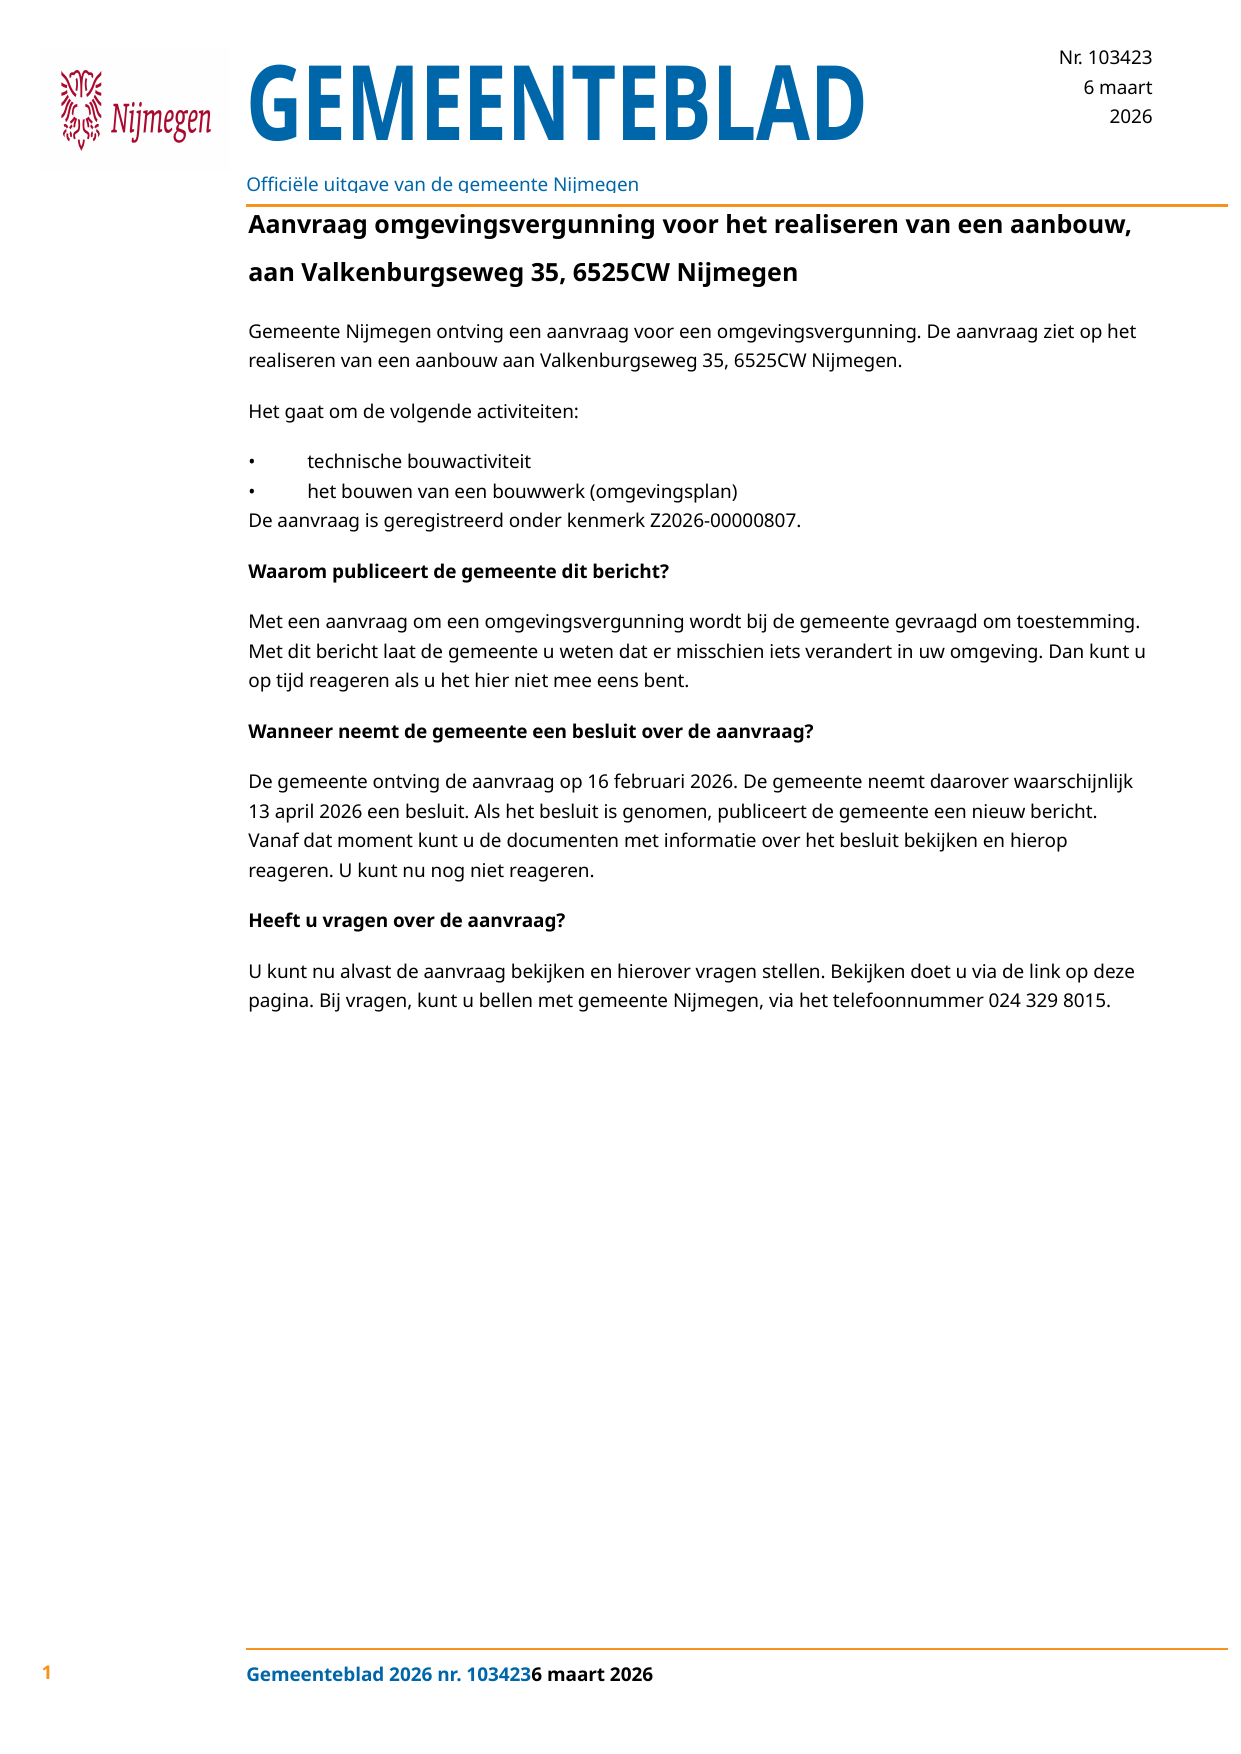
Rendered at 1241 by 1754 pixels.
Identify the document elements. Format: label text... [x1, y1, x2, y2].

list technische bouwactiviteit [248, 448, 1152, 474]
text Aanvraag omgevingsvergunning voor het realiseren van een aanbouw, aan Valkenburgseweg 35, 6525CW Nijmegen [248, 207, 1152, 288]
text De gemeente ontving de aanvraag op 16 februari 2026. De gemeente neemt daarover waarschijnlijk 13 april 2026 een besluit. Als het besluit is genomen, publiceert de gemeente een nieuw bericht. Vanaf dat moment kunt u de documenten met informatie over het besluit bekijken en hierop reageren. U kunt nu nog niet reageren. [248, 768, 1152, 883]
text Waarom publiceert de gemeente dit bericht? [248, 558, 1152, 584]
text Met een aanvraag om een omgevingsvergunning wordt bij de gemeente gevraagd om toestemming. Met dit bericht laat de gemeente u weten dat er misschien iets verandert in uw omgeving. Dan kunt u op tijd reageren als u het hier niet mee eens bent. [248, 608, 1152, 693]
text Heeft u vragen over de aanvraag? [248, 907, 1152, 933]
text Wanneer neemt de gemeente een besluit over de aanvraag? [248, 718, 1152, 744]
text Het gaat om de volgende activiteiten: [248, 398, 1152, 424]
text De aanvraag is geregistreerd onder kenmerk Z2026-00000807. [248, 507, 1152, 533]
list het bouwen van een bouwwerk (omgevingsplan) [248, 478, 1152, 504]
picture [41, 47, 231, 172]
text Gemeente Nijmegen ontving een aanvraag voor een omgevingsvergunning. De aanvraag ziet op het realiseren van een aanbouw aan Valkenburgseweg 35, 6525CW Nijmegen. [248, 318, 1152, 373]
text U kunt nu alvast de aanvraag bekijken en hierover vragen stellen. Bekijken doet u via de link op deze pagina. Bij vragen, kunt u bellen met gemeente Nijmegen, via het telefoonnummer 024 329 8015. [248, 958, 1152, 1013]
